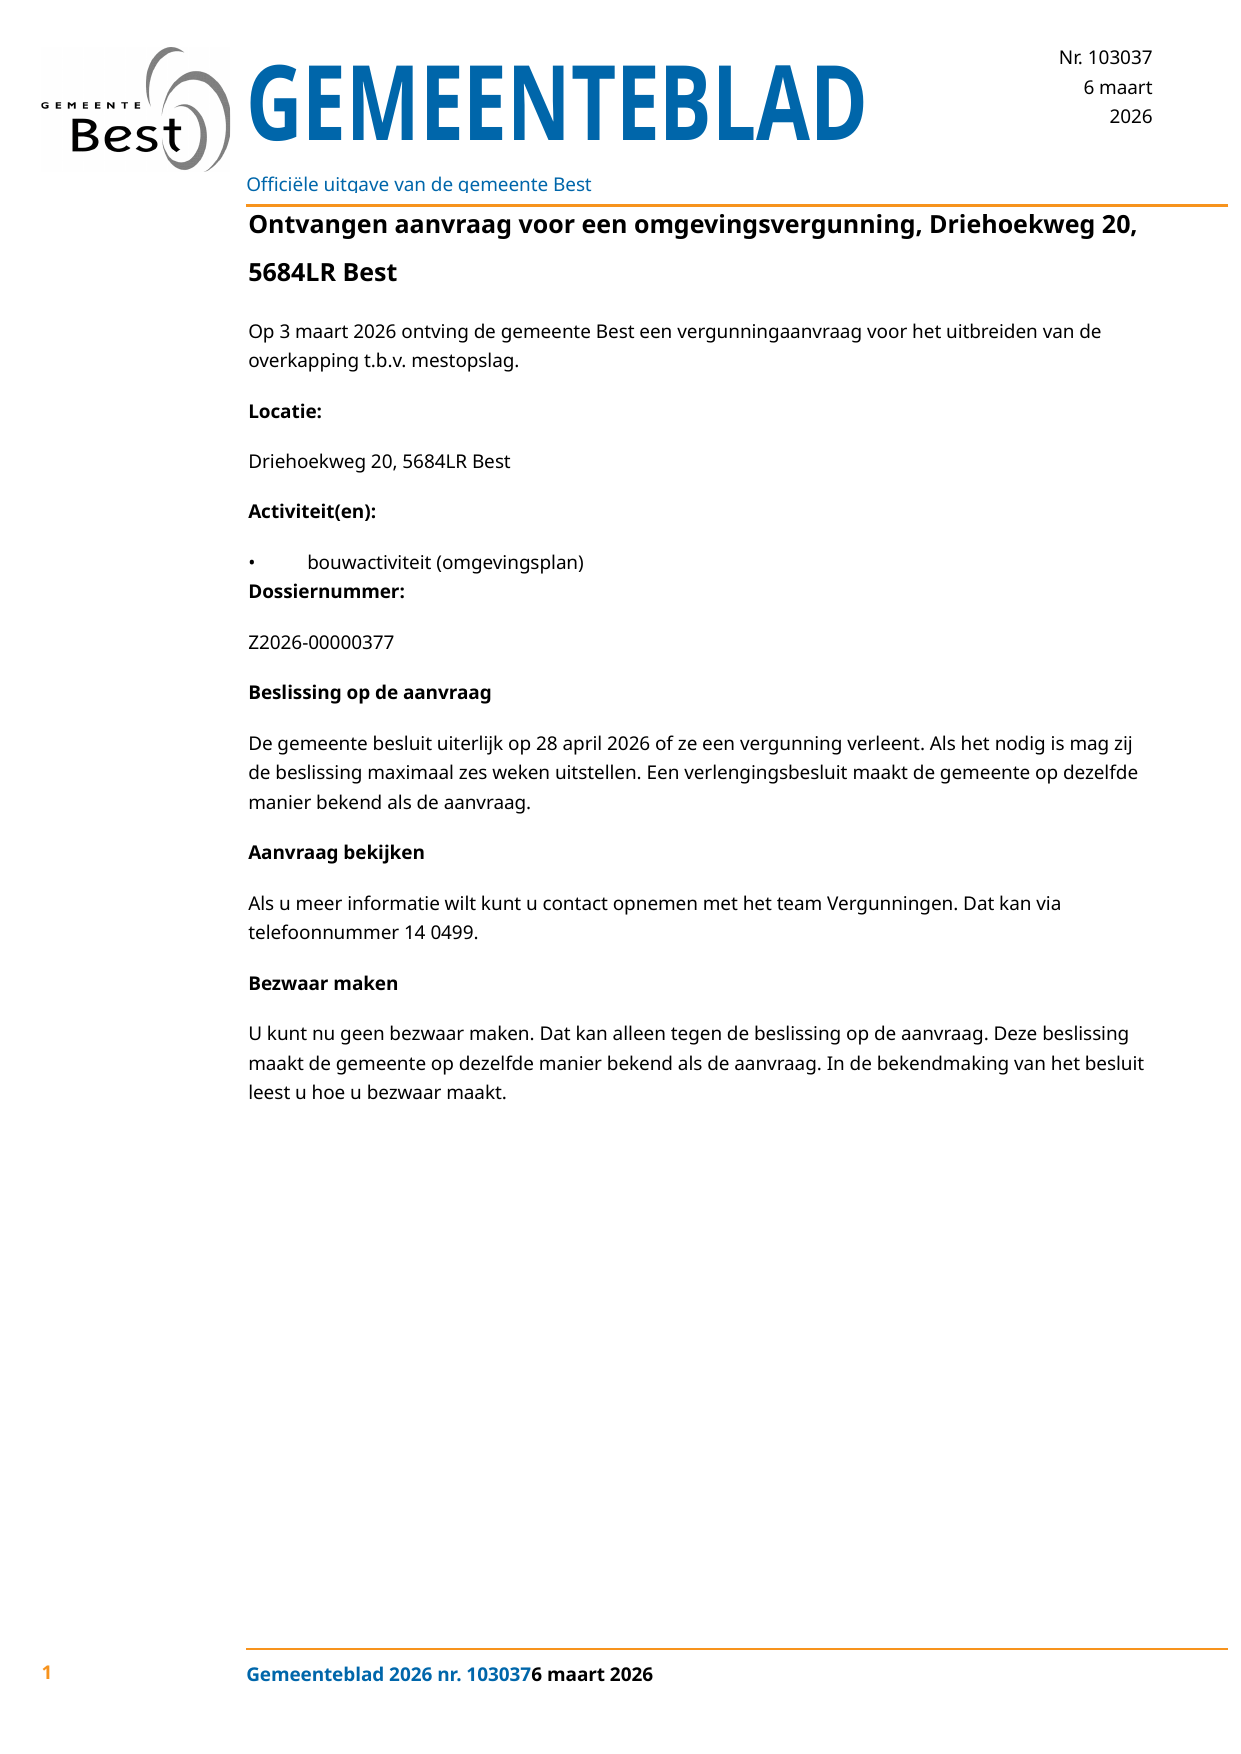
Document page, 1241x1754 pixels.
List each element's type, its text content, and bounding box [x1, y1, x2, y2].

text Op 3 maart 2026 ontving de gemeente Best een vergunningaanvraag voor het uitbreiden van de overkapping t.b.v. mestopslag. [248, 318, 1152, 373]
text Activiteit(en): [248, 499, 1152, 524]
text U kunt nu geen bezwaar maken. Dat kan alleen tegen de beslissing op de aanvraag. Deze beslissing maakt de gemeente op dezelfde manier bekend als de aanvraag. In de bekendmaking van het besluit leest u hoe u bezwaar maakt. [248, 1020, 1152, 1105]
text Bezwaar maken [248, 970, 1152, 996]
text Aanvraag bekijken [248, 839, 1152, 865]
text Driehoekweg 20, 5684LR Best [248, 448, 1152, 474]
list bouwactiviteit (omgevingsplan) [248, 549, 1152, 575]
text De gemeente besluit uiterlijk op 28 april 2026 of ze een vergunning verleent. Als het nodig is mag zij de beslissing maximaal zes weken uitstellen. Een verlengingsbesluit maakt de gemeente op dezelfde manier bekend als de aanvraag. [248, 730, 1152, 815]
text Als u meer informatie wilt kunt u contact opnemen met het team Vergunningen. Dat kan via telefoonnummer 14 0499. [248, 890, 1152, 945]
text Beslissing op de aanvraag [248, 679, 1152, 705]
picture [41, 47, 231, 172]
text Ontvangen aanvraag voor een omgevingsvergunning, Driehoekweg 20, 5684LR Best [248, 207, 1152, 288]
text Dossiernummer: [248, 579, 1152, 604]
text Z2026-00000377 [248, 629, 1152, 655]
text Locatie: [248, 398, 1152, 424]
